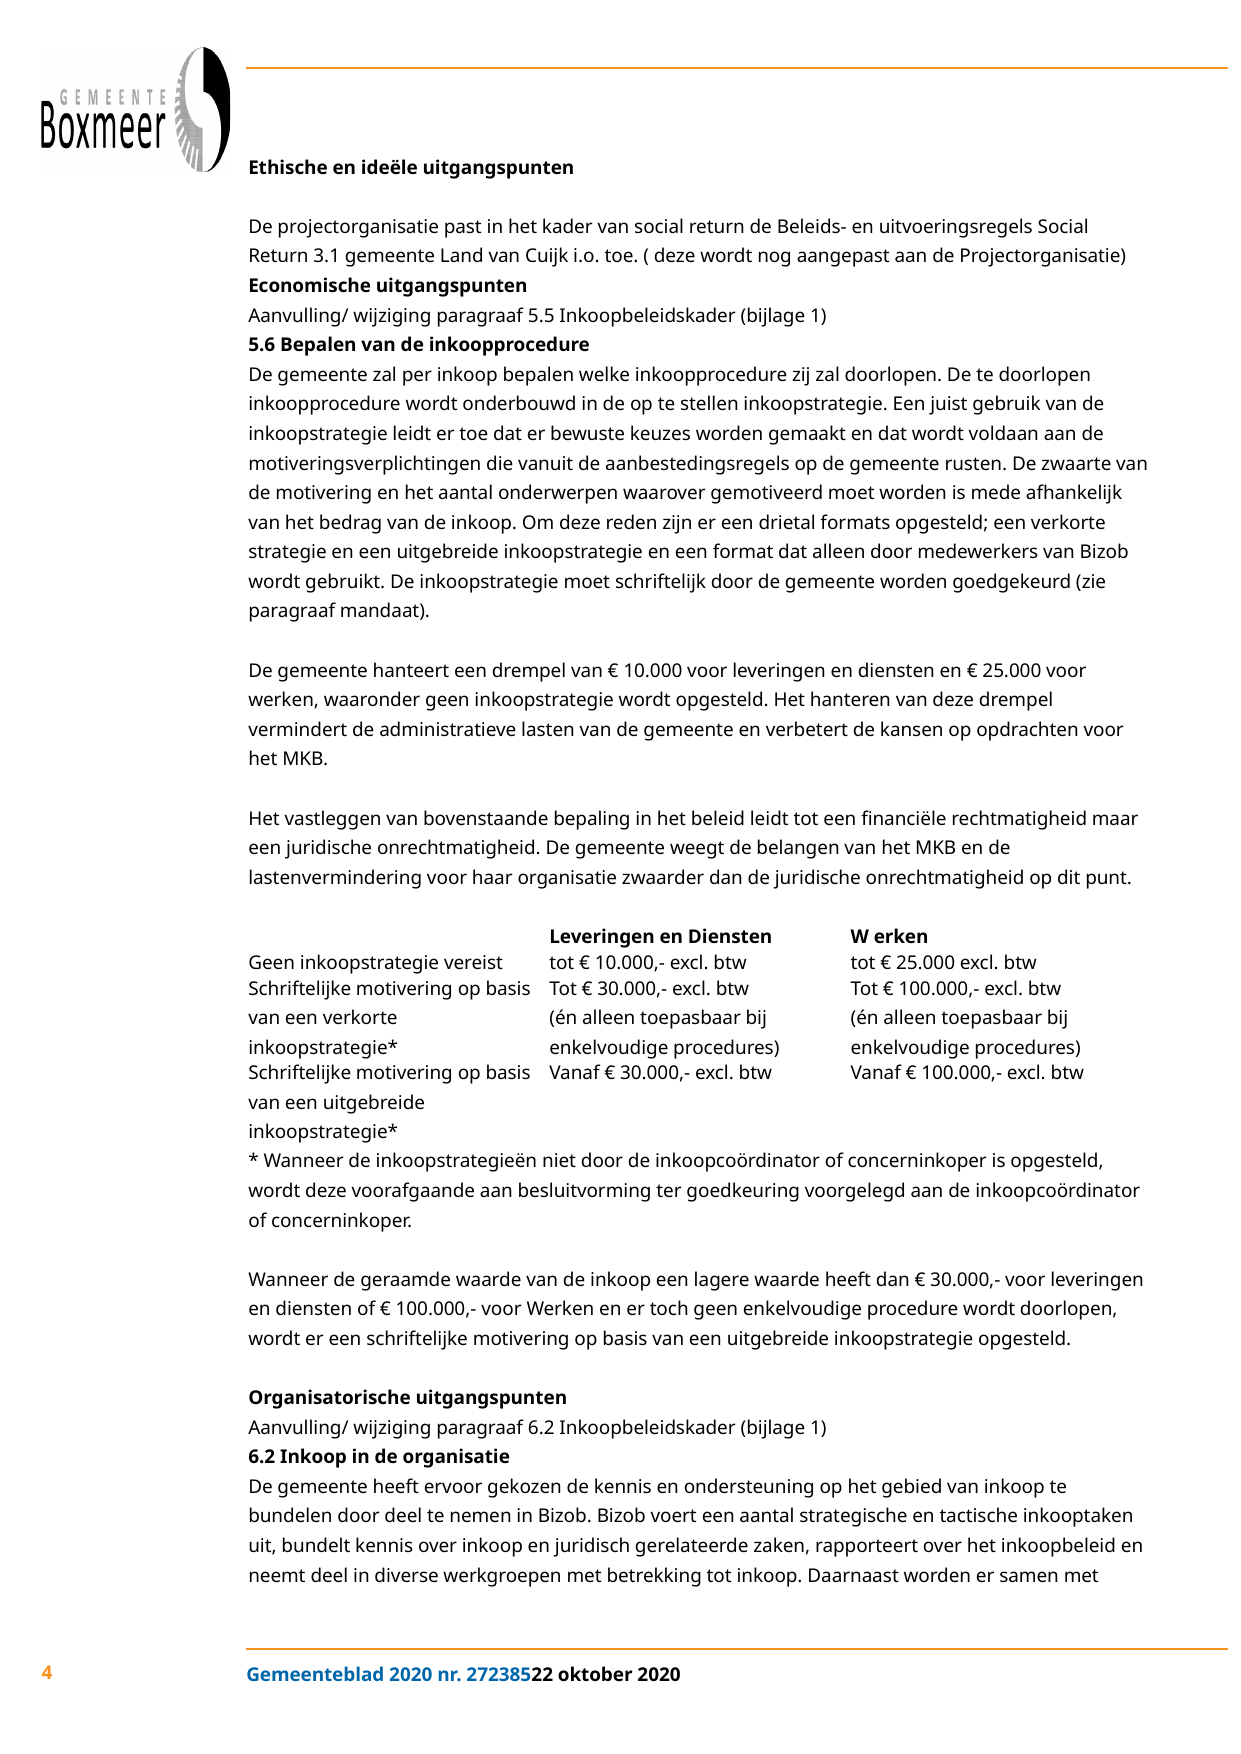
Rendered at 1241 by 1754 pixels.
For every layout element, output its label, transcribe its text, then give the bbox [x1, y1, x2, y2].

table_cell Schriftelijke motivering op basis van een uitgebreide inkoopstrategie* [248, 1060, 549, 1144]
text Wanneer de geraamde waarde van de inkoop een lagere waarde heeft dan € 30.000,- voor leveringen en diensten of € 100.000,- voor Werken en er toch geen enkelvoudige procedure wordt doorlopen, wordt er een schriftelijke motivering op basis van een uitgebreide inkoopstrategie opgesteld. [248, 1266, 1152, 1351]
table_cell tot € 25.000 excl. btw [850, 949, 1152, 975]
text * Wanneer de inkoopstrategieën niet door de inkoopcoördinator of concerninkoper is opgesteld, wordt deze voorafgaande aan besluitvorming ter goedkeuring voorgelegd aan de inkoopcoördinator of concerninkoper. [248, 1148, 1152, 1233]
table_cell Tot € 30.000,- excl. btw (én alleen toepasbaar bij enkelvoudige procedures) [549, 975, 850, 1059]
text De projectorganisatie past in het kader van social return de Beleids- en uitvoeringsregels Social Return 3.1 gemeente Land van Cuijk i.o. toe. ( deze wordt nog aangepast aan de Projectorganisatie) [248, 213, 1152, 268]
table_cell Schriftelijke motivering op basis van een verkorte inkoopstrategie* [248, 975, 549, 1059]
text Het vastleggen van bovenstaande bepaling in het beleid leidt tot een financiële rechtmatigheid maar een juridische onrechtmatigheid. De gemeente weegt de belangen van het MKB en de lastenvermindering voor haar organisatie zwaarder dan de juridische onrechtmatigheid op dit punt. [248, 805, 1152, 890]
table_cell Tot € 100.000,- excl. btw (én alleen toepasbaar bij enkelvoudige procedures) [850, 975, 1152, 1059]
text Organisatorische uitgangspunten [248, 1384, 1152, 1410]
table_header Leveringen en Diensten [549, 923, 850, 949]
table_cell Vanaf € 30.000,- excl. btw [549, 1060, 850, 1144]
table_header [248, 923, 549, 949]
table_cell Geen inkoopstrategie vereist [248, 949, 549, 975]
text Aanvulling/ wijziging paragraaf 6.2 Inkoopbeleidskader (bijlage 1) [248, 1414, 1152, 1440]
table_cell tot € 10.000,- excl. btw [549, 949, 850, 975]
text Ethische en ideële uitgangspunten [248, 154, 1152, 180]
text Economische uitgangspunten [248, 272, 1152, 298]
table_header W erken [850, 923, 1152, 949]
text De gemeente heeft ervoor gekozen de kennis en ondersteuning op het gebied van inkoop te bundelen door deel te nemen in Bizob. Bizob voert een aantal strategische en tactische inkooptaken uit, bundelt kennis over inkoop en juridisch gerelateerde zaken, rapporteert over het inkoopbeleid en neemt deel in diverse werkgroepen met betrekking tot inkoop. Daarnaast worden er samen met [248, 1473, 1152, 1588]
text 5.6 Bepalen van de inkoopprocedure [248, 331, 1152, 357]
text De gemeente hanteert een drempel van € 10.000 voor leveringen en diensten en € 25.000 voor werken, waaronder geen inkoopstrategie wordt opgesteld. Het hanteren van deze drempel vermindert de administratieve lasten van de gemeente en verbetert de kansen op opdrachten voor het MKB. [248, 657, 1152, 771]
table_cell Vanaf € 100.000,- excl. btw [850, 1060, 1152, 1144]
text Aanvulling/ wijziging paragraaf 5.5 Inkoopbeleidskader (bijlage 1) [248, 302, 1152, 328]
text 6.2 Inkoop in de organisatie [248, 1443, 1152, 1469]
picture [41, 47, 231, 172]
text De gemeente zal per inkoop bepalen welke inkoopprocedure zij zal doorlopen. De te doorlopen inkoopprocedure wordt onderbouwd in de op te stellen inkoopstrategie. Een juist gebruik van de inkoopstrategie leidt er toe dat er bewuste keuzes worden gemaakt en dat wordt voldaan aan de motiveringsverplichtingen die vanuit de aanbestedingsregels op de gemeente rusten. De zwaarte van de motivering en het aantal onderwerpen waarover gemotiveerd moet worden is mede afhankelijk van het bedrag van de inkoop. Om deze reden zijn er een drietal formats opgesteld; een verkorte strategie en een uitgebreide inkoopstrategie en een format dat alleen door medewerkers van Bizob wordt gebruikt. De inkoopstrategie moet schriftelijk door de gemeente worden goedgekeurd (zie paragraaf mandaat). [248, 361, 1152, 623]
